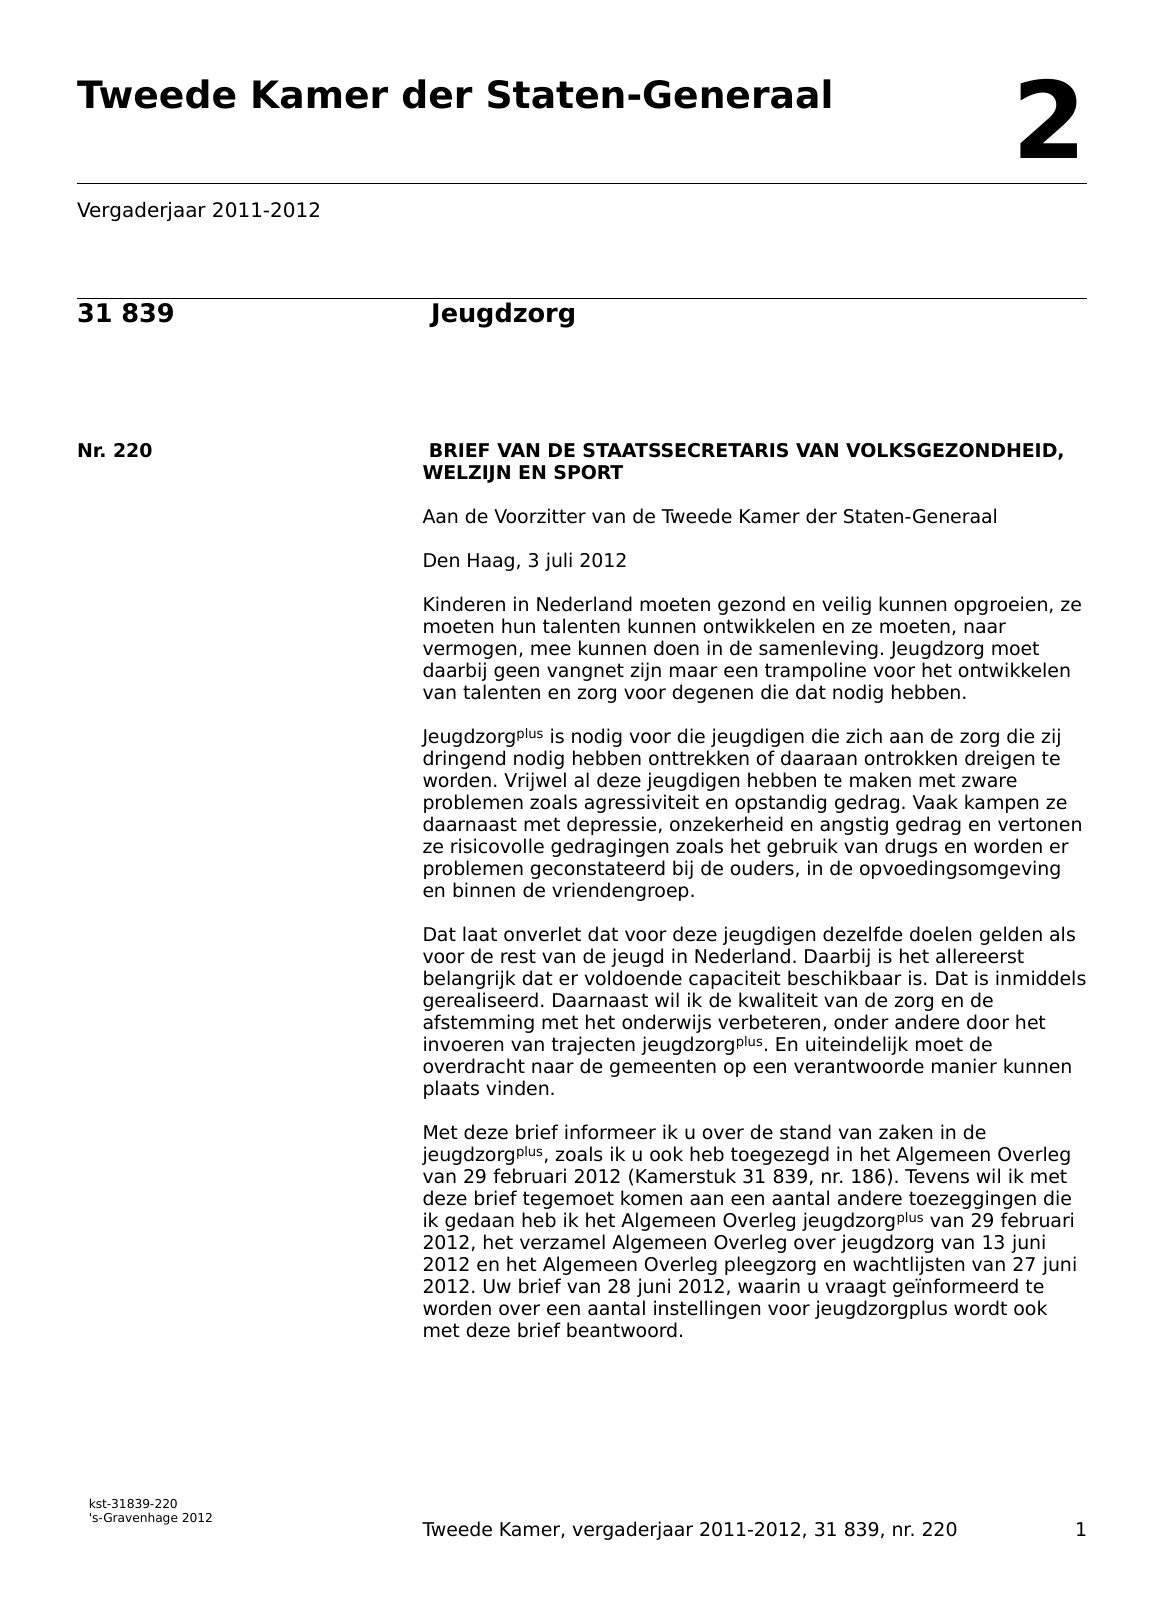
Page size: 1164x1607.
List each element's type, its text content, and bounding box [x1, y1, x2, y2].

text Met deze brief informeer ik u over de stand van zaken in de jeugdzorgplus, zoals ik u ook heb toegezegd in het Algemeen Overleg van 29 februari 2012 (Kamerstuk 31 839, nr. 186). Tevens wil ik met deze brief tegemoet komen aan een aantal andere toezeggingen die ik gedaan heb ik het Algemeen Overleg jeugdzorgplus van 29 februari 2012, het verzamel Algemeen Overleg over jeugdzorg van 13 juni 2012 en het Algemeen Overleg pleegzorg en wachtlijsten van 27 juni 2012. Uw brief van 28 juni 2012, waarin u vraagt geïnformeerd te worden over een aantal instellingen voor jeugdzorgplus wordt ook met deze brief beantwoord. [422, 1122, 1087, 1342]
table_header 2 [886, 59, 1087, 183]
text Jeugdzorgplus is nodig voor die jeugdigen die zich aan de zorg die zij dringend nodig hebben onttrekken of daaraan ontrokken dreigen te worden. Vrijwel al deze jeugdigen hebben te maken met zware problemen zoals agressiviteit en opstandig gedrag. Vaak kampen ze daarnaast met depressie, onzekerheid en angstig gedrag en vertonen ze risicovolle gedragingen zoals het gebruik van drugs en worden er problemen geconstateerd bij de ouders, in de opvoedingsomgeving en binnen de vriendengroep. [422, 726, 1087, 902]
text Dat laat onverlet dat voor deze jeugdigen dezelfde doelen gelden als voor de rest van de jeugd in Nederland. Daarbij is het allereerst belangrijk dat er voldoende capaciteit beschikbaar is. Dat is inmiddels gerealiseerd. Daarnaast wil ik de kwaliteit van de zorg en de afstemming met het onderwijs verbeteren, onder andere door het invoeren van trajecten jeugdzorgplus. En uiteindelijk moet de overdracht naar de gemeenten op een verantwoorde manier kunnen plaats vinden. [422, 924, 1087, 1100]
text Den Haag, 3 juli 2012 [422, 550, 1087, 572]
text 's-Gravenhage 2012 [88, 1511, 323, 1525]
text Kinderen in Nederland moeten gezond en veilig kunnen opgroeien, ze moeten hun talenten kunnen ontwikkelen en ze moeten, naar vermogen, mee kunnen doen in de samenleving. Jeugdzorg moet daarbij geen vangnet zijn maar een trampoline voor het ontwikkelen van talenten en zorg voor degenen die dat nodig hebben. [422, 594, 1087, 704]
subtitle Nr. 220 BRIEF VAN DE STAATSSECRETARIS VAN VOLKSGEZONDHEID, WELZIJN EN SPORT [77, 440, 1087, 484]
text kst-31839-220 [88, 1497, 323, 1511]
text Aan de Voorzitter van de Tweede Kamer der Staten-Generaal [422, 506, 1087, 528]
subtitle 31 839 Jeugdzorg [77, 299, 1087, 329]
table_cell Vergaderjaar 2011-2012 [77, 184, 1087, 298]
table_header Tweede Kamer der Staten-Generaal [77, 59, 886, 183]
